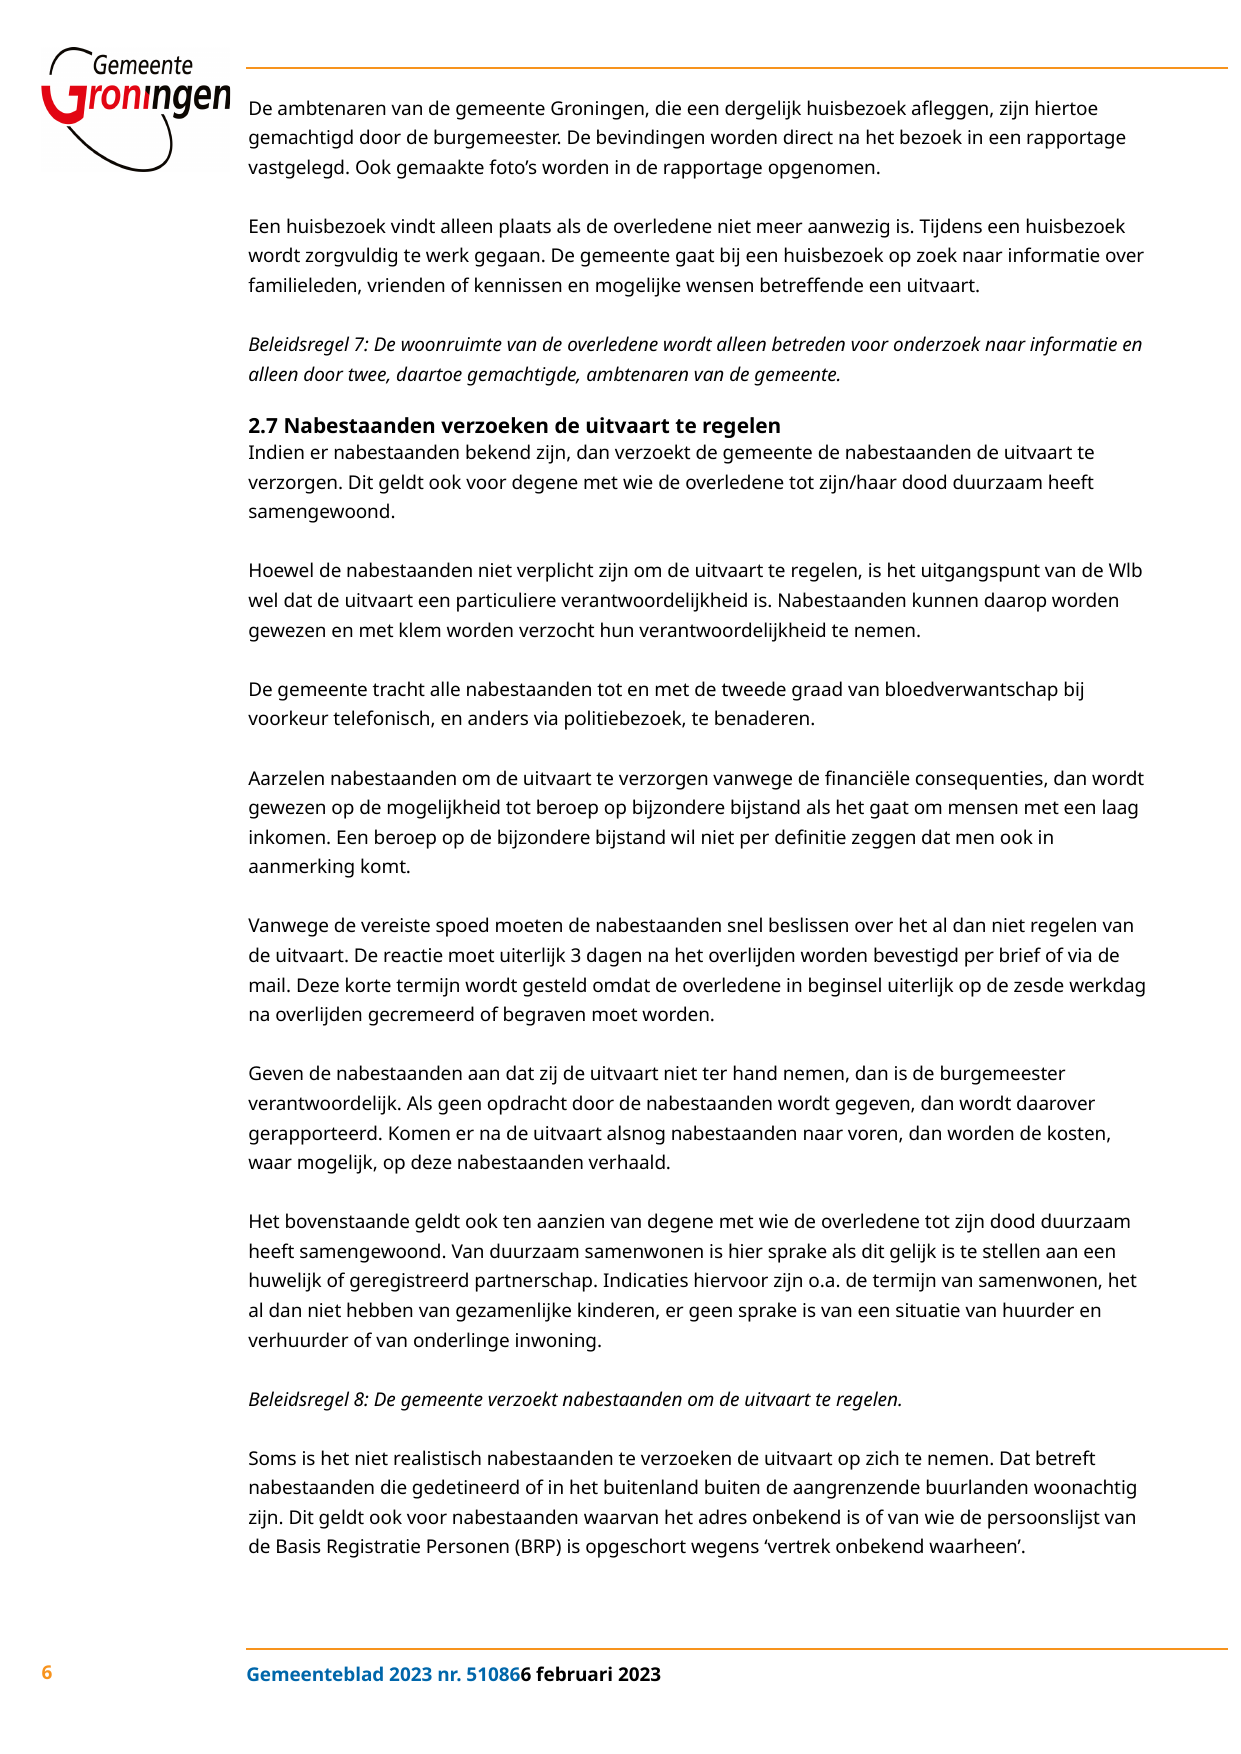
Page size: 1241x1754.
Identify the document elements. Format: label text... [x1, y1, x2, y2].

text Indien er nabestaanden bekend zijn, dan verzoekt de gemeente de nabestaanden de uitvaart te verzorgen. Dit geldt ook voor degene met wie de overledene tot zijn/haar dood duurzaam heeft samengewoond. [248, 439, 1152, 524]
text De gemeente tracht alle nabestaanden tot en met de tweede graad van bloedverwantschap bij voorkeur telefonisch, en anders via politiebezoek, te benaderen. [248, 676, 1152, 731]
text Hoewel de nabestaanden niet verplicht zijn om de uitvaart te regelen, is het uitgangspunt van de Wlb wel dat de uitvaart een particuliere verantwoordelijkheid is. Nabestaanden kunnen daarop worden gewezen en met klem worden verzocht hun verantwoordelijkheid te nemen. [248, 558, 1152, 643]
text Soms is het niet realistisch nabestaanden te verzoeken de uitvaart op zich te nemen. Dat betreft nabestaanden die gedetineerd of in het buitenland buiten de aangrenzende buurlanden woonachtig zijn. Dit geldt ook voor nabestaanden waarvan het adres onbekend is of van wie de persoonslijst van de Basis Registratie Personen (BRP) is opgeschort wegens ‘vertrek onbekend waarheen’. [248, 1445, 1152, 1559]
table_header Beleidsregel 8: De gemeente verzoekt nabestaanden om de uitvaart te regelen. [248, 1386, 1152, 1412]
text Het bovenstaande geldt ook ten aanzien van degene met wie de overledene tot zijn dood duurzaam heeft samengewoond. Van duurzaam samenwonen is hier sprake als dit gelijk is te stellen aan een huwelijk of geregistreerd partnerschap. Indicaties hiervoor zijn o.a. de termijn van samenwonen, het al dan niet hebben van gezamenlijke kinderen, er geen sprake is van een situatie van huurder en verhuurder of van onderlinge inwoning. [248, 1208, 1152, 1353]
picture [41, 47, 231, 172]
text Vanwege de vereiste spoed moeten de nabestaanden snel beslissen over het al dan niet regelen van de uitvaart. De reactie moet uiterlijk 3 dagen na het overlijden worden bevestigd per brief of via de mail. Deze korte termijn wordt gesteld omdat de overledene in beginsel uiterlijk op de zesde werkdag na overlijden gecremeerd of begraven moet worden. [248, 913, 1152, 1027]
text Een huisbezoek vindt alleen plaats als de overledene niet meer aanwezig is. Tijdens een huisbezoek wordt zorgvuldig te werk gegaan. De gemeente gaat bij een huisbezoek op zoek naar informatie over familieleden, vrienden of kennissen en mogelijke wensen betreffende een uitvaart. [248, 213, 1152, 298]
text Aarzelen nabestaanden om de uitvaart te verzorgen vanwege de financiële consequenties, dan wordt gewezen op de mogelijkheid tot beroep op bijzondere bijstand als het gaat om mensen met een laag inkomen. Een beroep op de bijzondere bijstand wil niet per definitie zeggen dat men ook in aanmerking komt. [248, 765, 1152, 879]
text Geven de nabestaanden aan dat zij de uitvaart niet ter hand nemen, dan is de burgemeester verantwoordelijk. Als geen opdracht door de nabestaanden wordt gegeven, dan wordt daarover gerapporteerd. Komen er na de uitvaart alsnog nabestaanden naar voren, dan worden de kosten, waar mogelijk, op deze nabestaanden verhaald. [248, 1061, 1152, 1175]
text De ambtenaren van de gemeente Groningen, die een dergelijk huisbezoek afleggen, zijn hiertoe gemachtigd door de burgemeester. De bevindingen worden direct na het bezoek in een rapportage vastgelegd. Ook gemaakte foto’s worden in de rapportage opgenomen. [248, 95, 1152, 180]
text 2.7 Nabestaanden verzoeken de uitvaart te regelen [248, 411, 1152, 439]
table_header Beleidsregel 7: De woonruimte van de overledene wordt alleen betreden voor onderzoek naar informatie en alleen door twee, daartoe gemachtigde, ambtenaren van de gemeente. [248, 332, 1152, 387]
